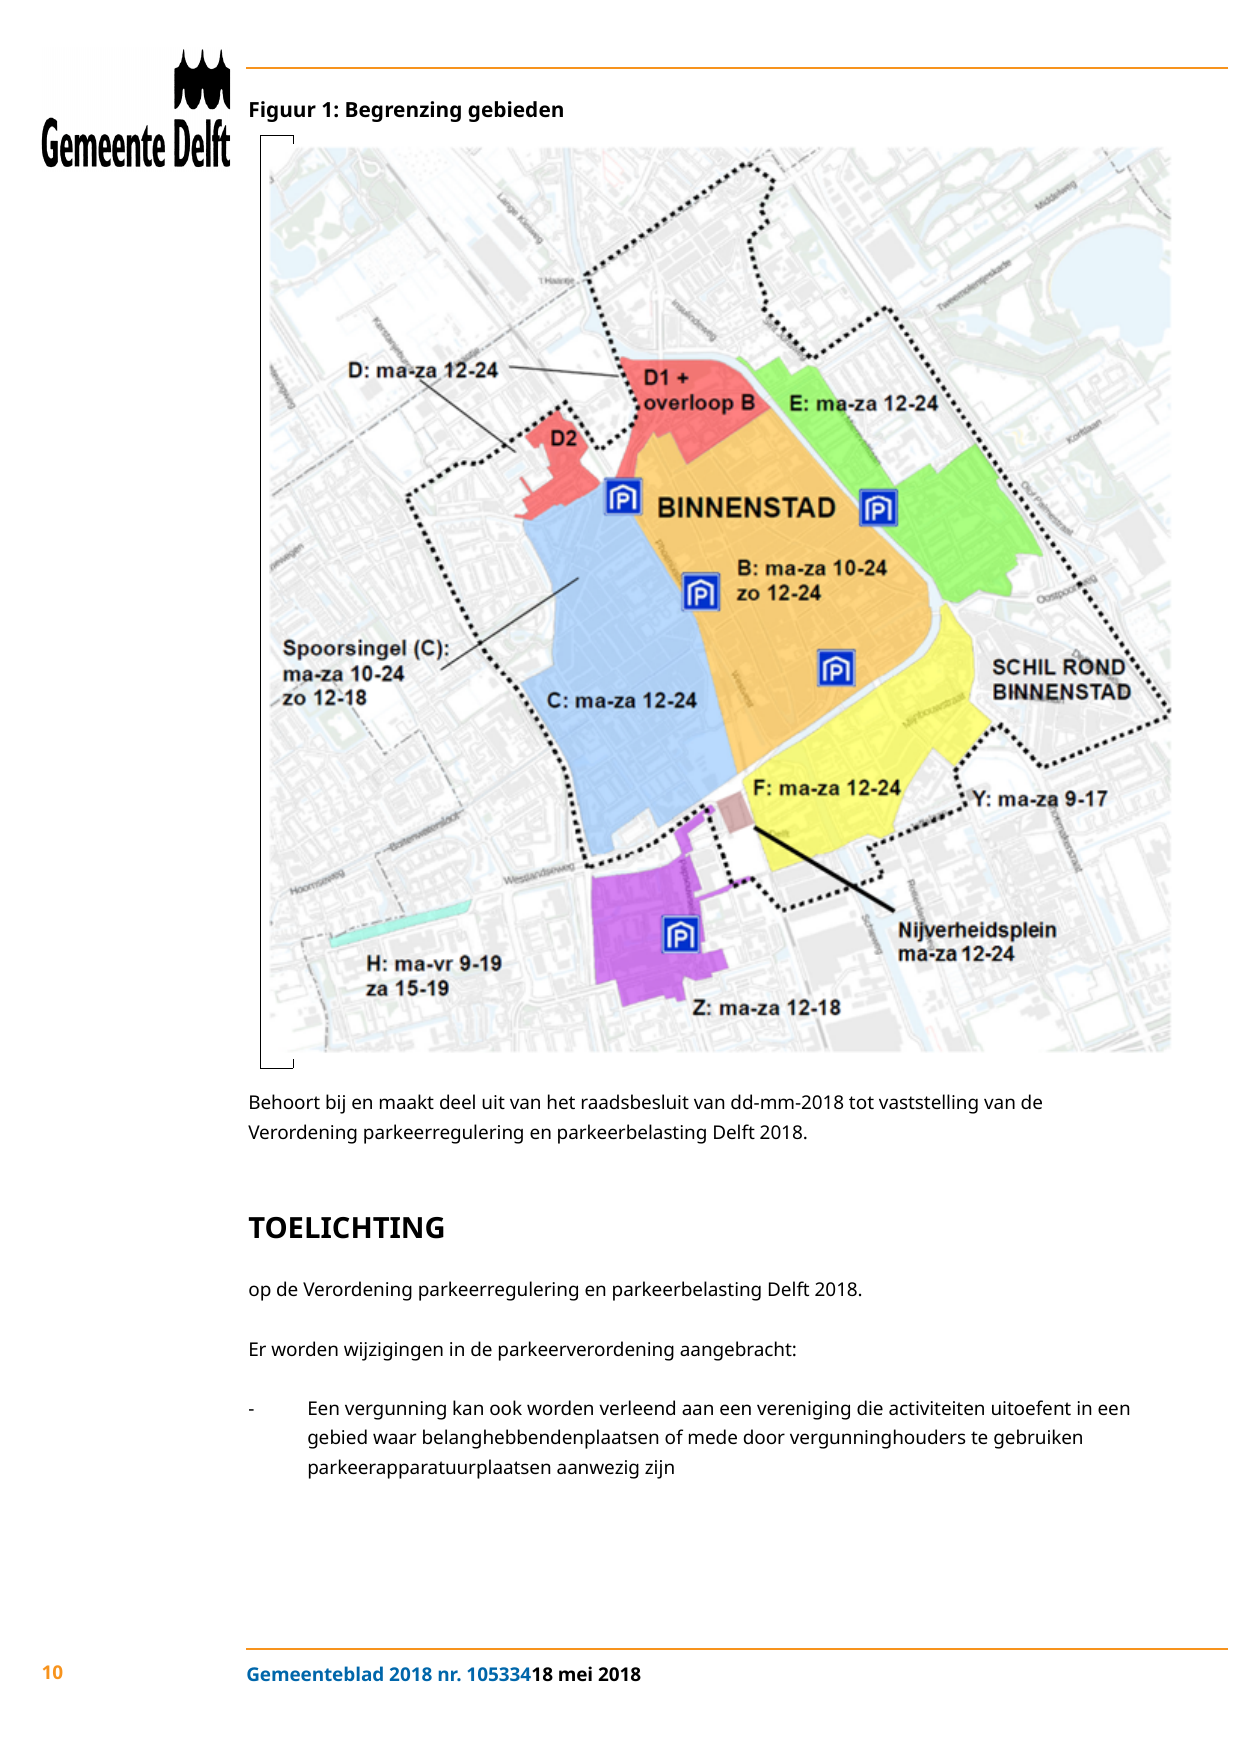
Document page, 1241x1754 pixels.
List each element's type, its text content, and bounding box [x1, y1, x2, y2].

text Figuur 1: Begrenzing gebieden [248, 95, 1152, 123]
text Behoort bij en maakt deel uit van het raadsbesluit van dd-mm-2018 tot vaststelling van de Verordening parkeerregulering en parkeerbelasting Delft 2018. [248, 1089, 1152, 1145]
text op de Verordening parkeerregulering en parkeerbelasting Delft 2018. [248, 1277, 1152, 1302]
picture [41, 47, 231, 172]
text TOELICHTING [248, 1208, 1152, 1247]
list Een vergunning kan ook worden verleend aan een vereniging die activiteiten uitoefent in een gebied waar belanghebbendenplaatsen of mede door vergunninghouders te gebruiken parkeerapparatuurplaatsen aanwezig zijn [248, 1395, 1152, 1480]
text Er worden wijzigingen in de parkeerverordening aangebracht: [248, 1336, 1152, 1361]
picture [268, 144, 1173, 1059]
